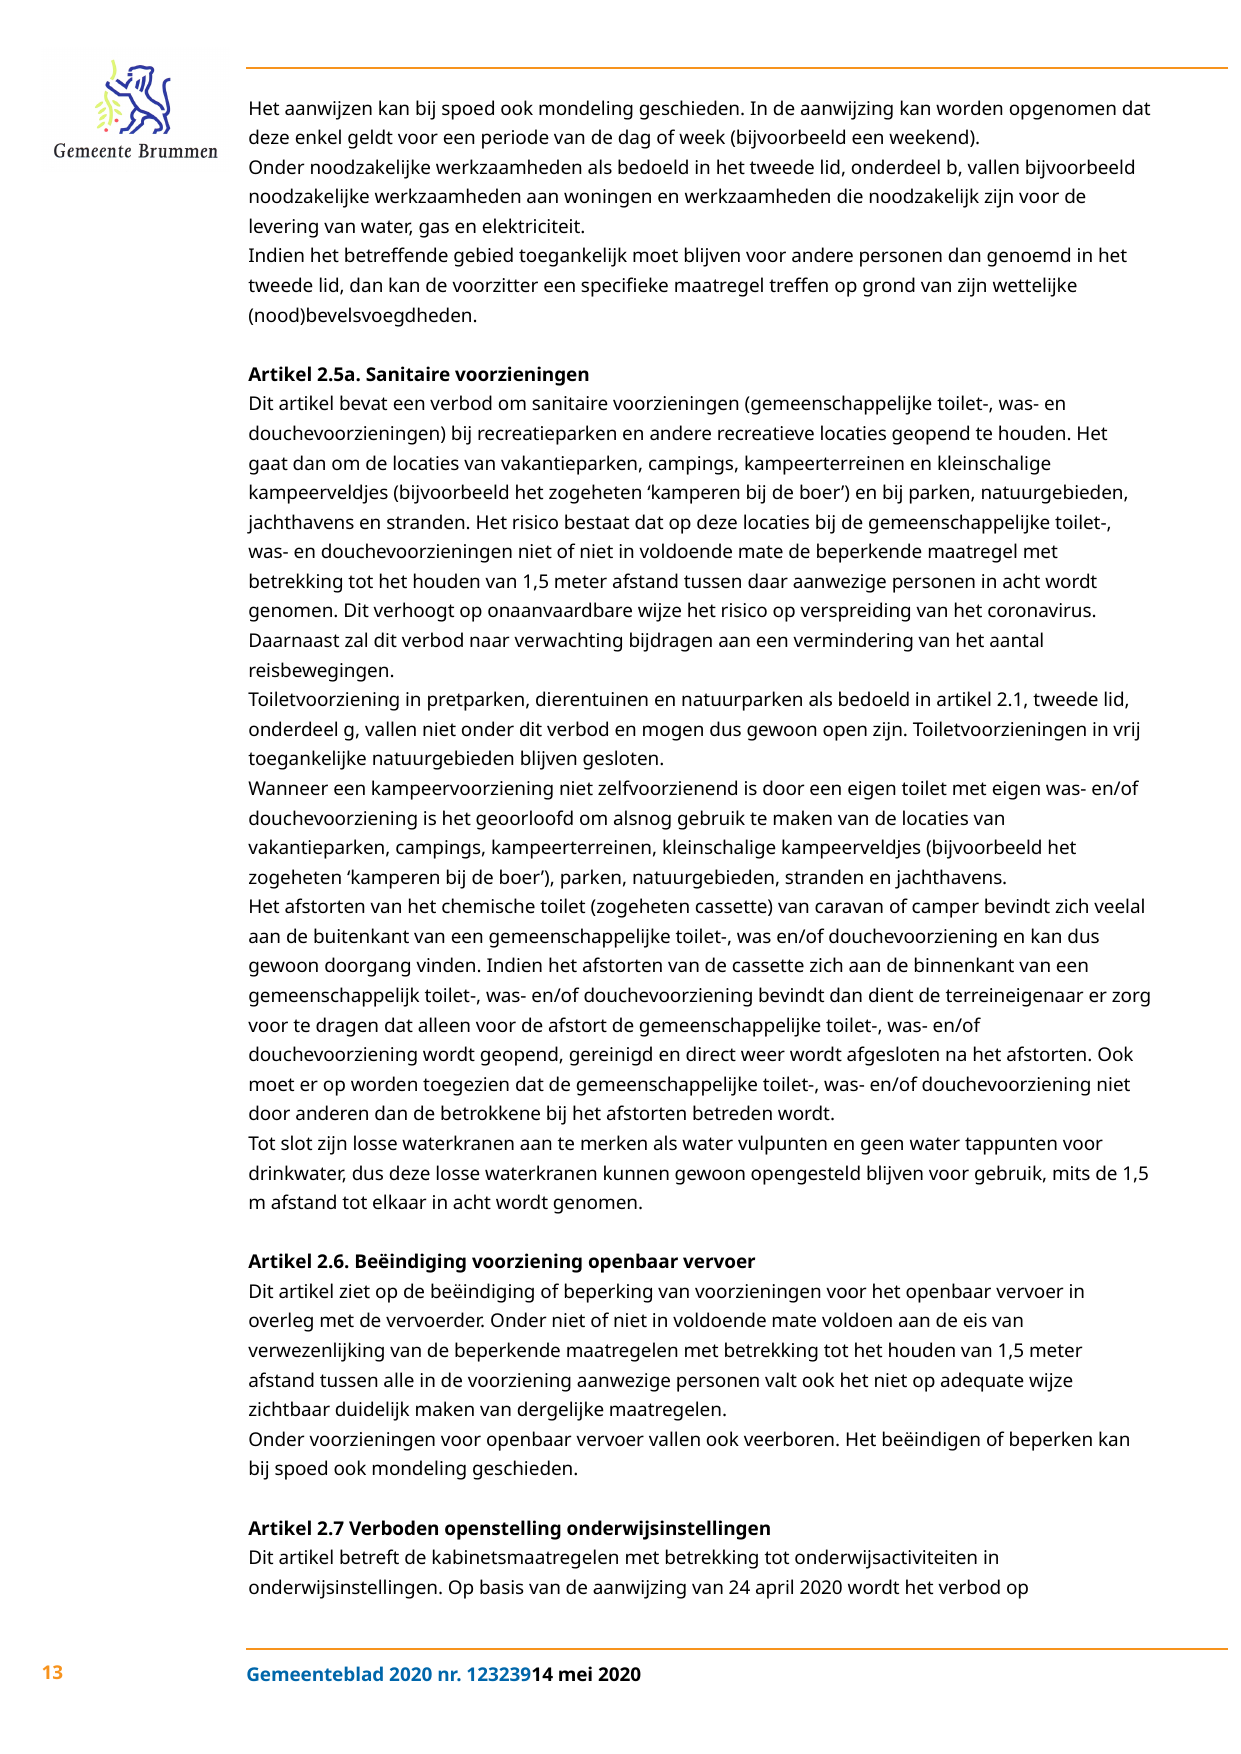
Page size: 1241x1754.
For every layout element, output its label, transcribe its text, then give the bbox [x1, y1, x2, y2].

text Tot slot zijn losse waterkranen aan te merken als water vulpunten en geen water tappunten voor drinkwater, dus deze losse waterkranen kunnen gewoon opengesteld blijven voor gebruik, mits de 1,5 m afstand tot elkaar in acht wordt genomen. [248, 1130, 1152, 1215]
text Artikel 2.7 Verboden openstelling onderwijsinstellingen [248, 1515, 1152, 1541]
text Onder noodzakelijke werkzaamheden als bedoeld in het tweede lid, onderdeel b, vallen bijvoorbeeld noodzakelijke werkzaamheden aan woningen en werkzaamheden die noodzakelijk zijn voor de levering van water, gas en elektriciteit. [248, 154, 1152, 239]
text Toiletvoorziening in pretparken, dierentuinen en natuurparken als bedoeld in artikel 2.1, tweede lid, onderdeel g, vallen niet onder dit verbod en mogen dus gewoon open zijn. Toiletvoorzieningen in vrij toegankelijke natuurgebieden blijven gesloten. [248, 686, 1152, 771]
text Wanneer een kampeervoorziening niet zelfvoorzienend is door een eigen toilet met eigen was- en/of douchevoorziening is het geoorloofd om alsnog gebruik te maken van de locaties van vakantieparken, campings, kampeerterreinen, kleinschalige kampeerveldjes (bijvoorbeeld het zogeheten ‘kamperen bij de boer’), parken, natuurgebieden, stranden en jachthavens. [248, 775, 1152, 890]
text Indien het betreffende gebied toegankelijk moet blijven voor andere personen dan genoemd in het tweede lid, dan kan de voorzitter een specifieke maatregel treffen op grond van zijn wettelijke (nood)bevelsvoegdheden. [248, 243, 1152, 328]
text Dit artikel betreft de kabinetsmaatregelen met betrekking tot onderwijsactiviteiten in onderwijsinstellingen. Op basis van de aanwijzing van 24 april 2020 wordt het verbod op [248, 1544, 1152, 1600]
picture [41, 47, 231, 172]
text Artikel 2.5a. Sanitaire voorzieningen [248, 361, 1152, 387]
text Het aanwijzen kan bij spoed ook mondeling geschieden. In de aanwijzing kan worden opgenomen dat deze enkel geldt voor een periode van de dag of week (bijvoorbeeld een weekend). [248, 95, 1152, 150]
text Dit artikel bevat een verbod om sanitaire voorzieningen (gemeenschappelijke toilet-, was- en douchevoorzieningen) bij recreatieparken en andere recreatieve locaties geopend te houden. Het gaat dan om de locaties van vakantieparken, campings, kampeerterreinen en kleinschalige kampeerveldjes (bijvoorbeeld het zogeheten ‘kamperen bij de boer’) en bij parken, natuurgebieden, jachthavens en stranden. Het risico bestaat dat op deze locaties bij de gemeenschappelijke toilet-, was- en douchevoorzieningen niet of niet in voldoende mate de beperkende maatregel met betrekking tot het houden van 1,5 meter afstand tussen daar aanwezige personen in acht wordt genomen. Dit verhoogt op onaanvaardbare wijze het risico op verspreiding van het coronavirus. Daarnaast zal dit verbod naar verwachting bijdragen aan een vermindering van het aantal reisbewegingen. [248, 391, 1152, 683]
text Dit artikel ziet op de beëindiging of beperking van voorzieningen voor het openbaar vervoer in overleg met de vervoerder. Onder niet of niet in voldoende mate voldoen aan de eis van verwezenlijking van de beperkende maatregelen met betrekking tot het houden van 1,5 meter afstand tussen alle in de voorziening aanwezige personen valt ook het niet op adequate wijze zichtbaar duidelijk maken van dergelijke maatregelen. [248, 1278, 1152, 1422]
text Het afstorten van het chemische toilet (zogeheten cassette) van caravan of camper bevindt zich veelal aan de buitenkant van een gemeenschappelijke toilet-, was en/of douchevoorziening en kan dus gewoon doorgang vinden. Indien het afstorten van de cassette zich aan de binnenkant van een gemeenschappelijk toilet-, was- en/of douchevoorziening bevindt dan dient de terreineigenaar er zorg voor te dragen dat alleen voor de afstort de gemeenschappelijke toilet-, was- en/of douchevoorziening wordt geopend, gereinigd en direct weer wordt afgesloten na het afstorten. Ook moet er op worden toegezien dat de gemeenschappelijke toilet-, was- en/of douchevoorziening niet door anderen dan de betrokkene bij het afstorten betreden wordt. [248, 893, 1152, 1126]
text Onder voorzieningen voor openbaar vervoer vallen ook veerboren. Het beëindigen of beperken kan bij spoed ook mondeling geschieden. [248, 1426, 1152, 1481]
text Artikel 2.6. Beëindiging voorziening openbaar vervoer [248, 1248, 1152, 1274]
